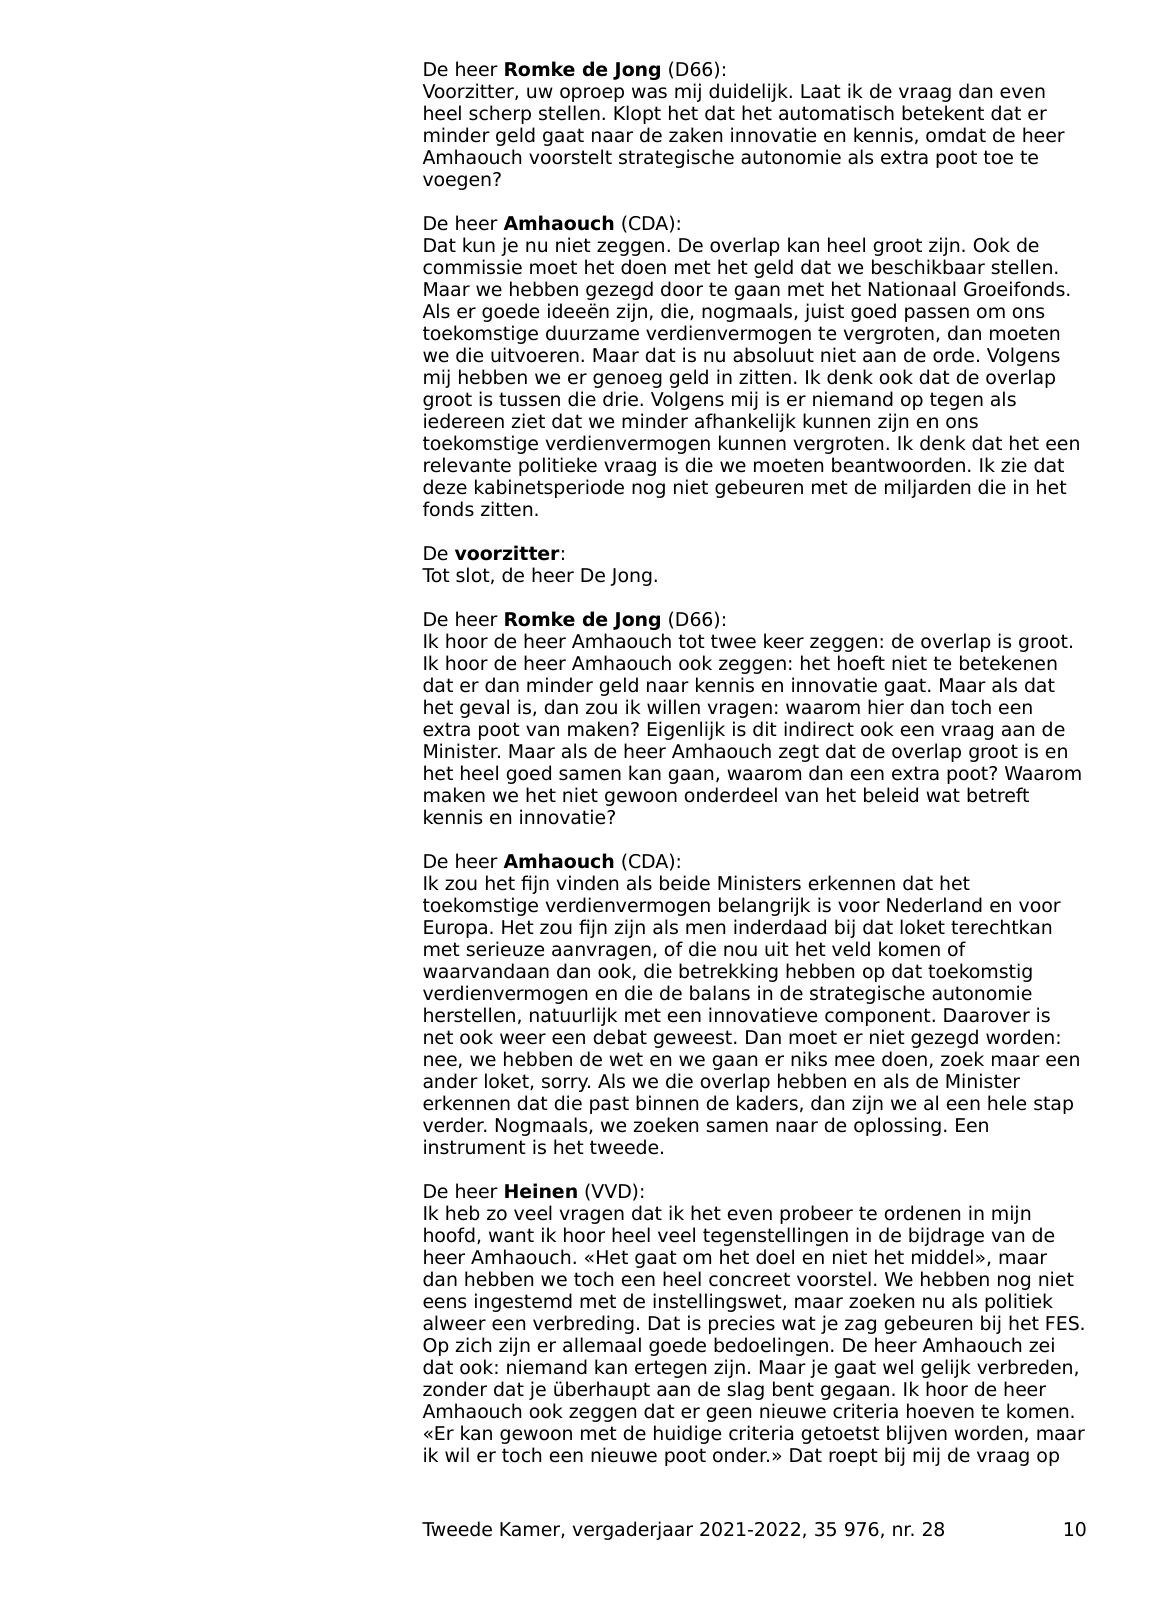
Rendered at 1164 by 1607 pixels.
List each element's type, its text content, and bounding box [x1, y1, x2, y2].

text Ik zou het fijn vinden als beide Ministers erkennen dat het toekomstige verdienvermogen belangrijk is voor Nederland en voor Europa. Het zou fijn zijn als men inderdaad bij dat loket terechtkan met serieuze aanvragen, of die nou uit het veld komen of waarvandaan dan ook, die betrekking hebben op dat toekomstig verdienvermogen en die de balans in de strategische autonomie herstellen, natuurlijk met een innovatieve component. Daarover is net ook weer een debat geweest. Dan moet er niet gezegd worden: nee, we hebben de wet en we gaan er niks mee doen, zoek maar een ander loket, sorry. Als we die overlap hebben en als de Minister erkennen dat die past binnen de kaders, dan zijn we al een hele stap verder. Nogmaals, we zoeken samen naar de oplossing. Een instrument is het tweede. [422, 873, 1087, 1159]
text Dat kun je nu niet zeggen. De overlap kan heel groot zijn. Ook de commissie moet het doen met het geld dat we beschikbaar stellen. Maar we hebben gezegd door te gaan met het Nationaal Groeifonds. Als er goede ideeën zijn, die, nogmaals, juist goed passen om ons toekomstige duurzame verdienvermogen te vergroten, dan moeten we die uitvoeren. Maar dat is nu absoluut niet aan de orde. Volgens mij hebben we er genoeg geld in zitten. Ik denk ook dat de overlap groot is tussen die drie. Volgens mij is er niemand op tegen als iedereen ziet dat we minder afhankelijk kunnen zijn en ons toekomstige verdienvermogen kunnen vergroten. Ik denk dat het een relevante politieke vraag is die we moeten beantwoorden. Ik zie dat deze kabinetsperiode nog niet gebeuren met de miljarden die in het fonds zitten. [422, 235, 1087, 521]
text Ik hoor de heer Amhaouch tot twee keer zeggen: de overlap is groot. Ik hoor de heer Amhaouch ook zeggen: het hoeft niet te betekenen dat er dan minder geld naar kennis en innovatie gaat. Maar als dat het geval is, dan zou ik willen vragen: waarom hier dan toch een extra poot van maken? Eigenlijk is dit indirect ook een vraag aan de Minister. Maar als de heer Amhaouch zegt dat de overlap groot is en het heel goed samen kan gaan, waarom dan een extra poot? Waarom maken we het niet gewoon onderdeel van het beleid wat betreft kennis en innovatie? [422, 631, 1087, 829]
text De voorzitter: [422, 543, 1087, 565]
text Ik heb zo veel vragen dat ik het even probeer te ordenen in mijn hoofd, want ik hoor heel veel tegenstellingen in de bijdrage van de heer Amhaouch. «Het gaat om het doel en niet het middel», maar dan hebben we toch een heel concreet voorstel. We hebben nog niet eens ingestemd met de instellingswet, maar zoeken nu als politiek alweer een verbreding. Dat is precies wat je zag gebeuren bij het FES. Op zich zijn er allemaal goede bedoelingen. De heer Amhaouch zei dat ook: niemand kan ertegen zijn. Maar je gaat wel gelijk verbreden, zonder dat je überhaupt aan de slag bent gegaan. Ik hoor de heer Amhaouch ook zeggen dat er geen nieuwe criteria hoeven te komen. «Er kan gewoon met de huidige criteria getoetst blijven worden, maar ik wil er toch een nieuwe poot onder.» Dat roept bij mij de vraag op [422, 1203, 1087, 1467]
text De heer Amhaouch (CDA): [422, 851, 1087, 873]
text De heer Amhaouch (CDA): [422, 213, 1087, 235]
text De heer Romke de Jong (D66): [422, 59, 1087, 81]
text De heer Romke de Jong (D66): [422, 609, 1087, 631]
text Tot slot, de heer De Jong. [422, 565, 1087, 587]
text De heer Heinen (VVD): [422, 1181, 1087, 1203]
text Voorzitter, uw oproep was mij duidelijk. Laat ik de vraag dan even heel scherp stellen. Klopt het dat het automatisch betekent dat er minder geld gaat naar de zaken innovatie en kennis, omdat de heer Amhaouch voorstelt strategische autonomie als extra poot toe te voegen? [422, 81, 1087, 191]
